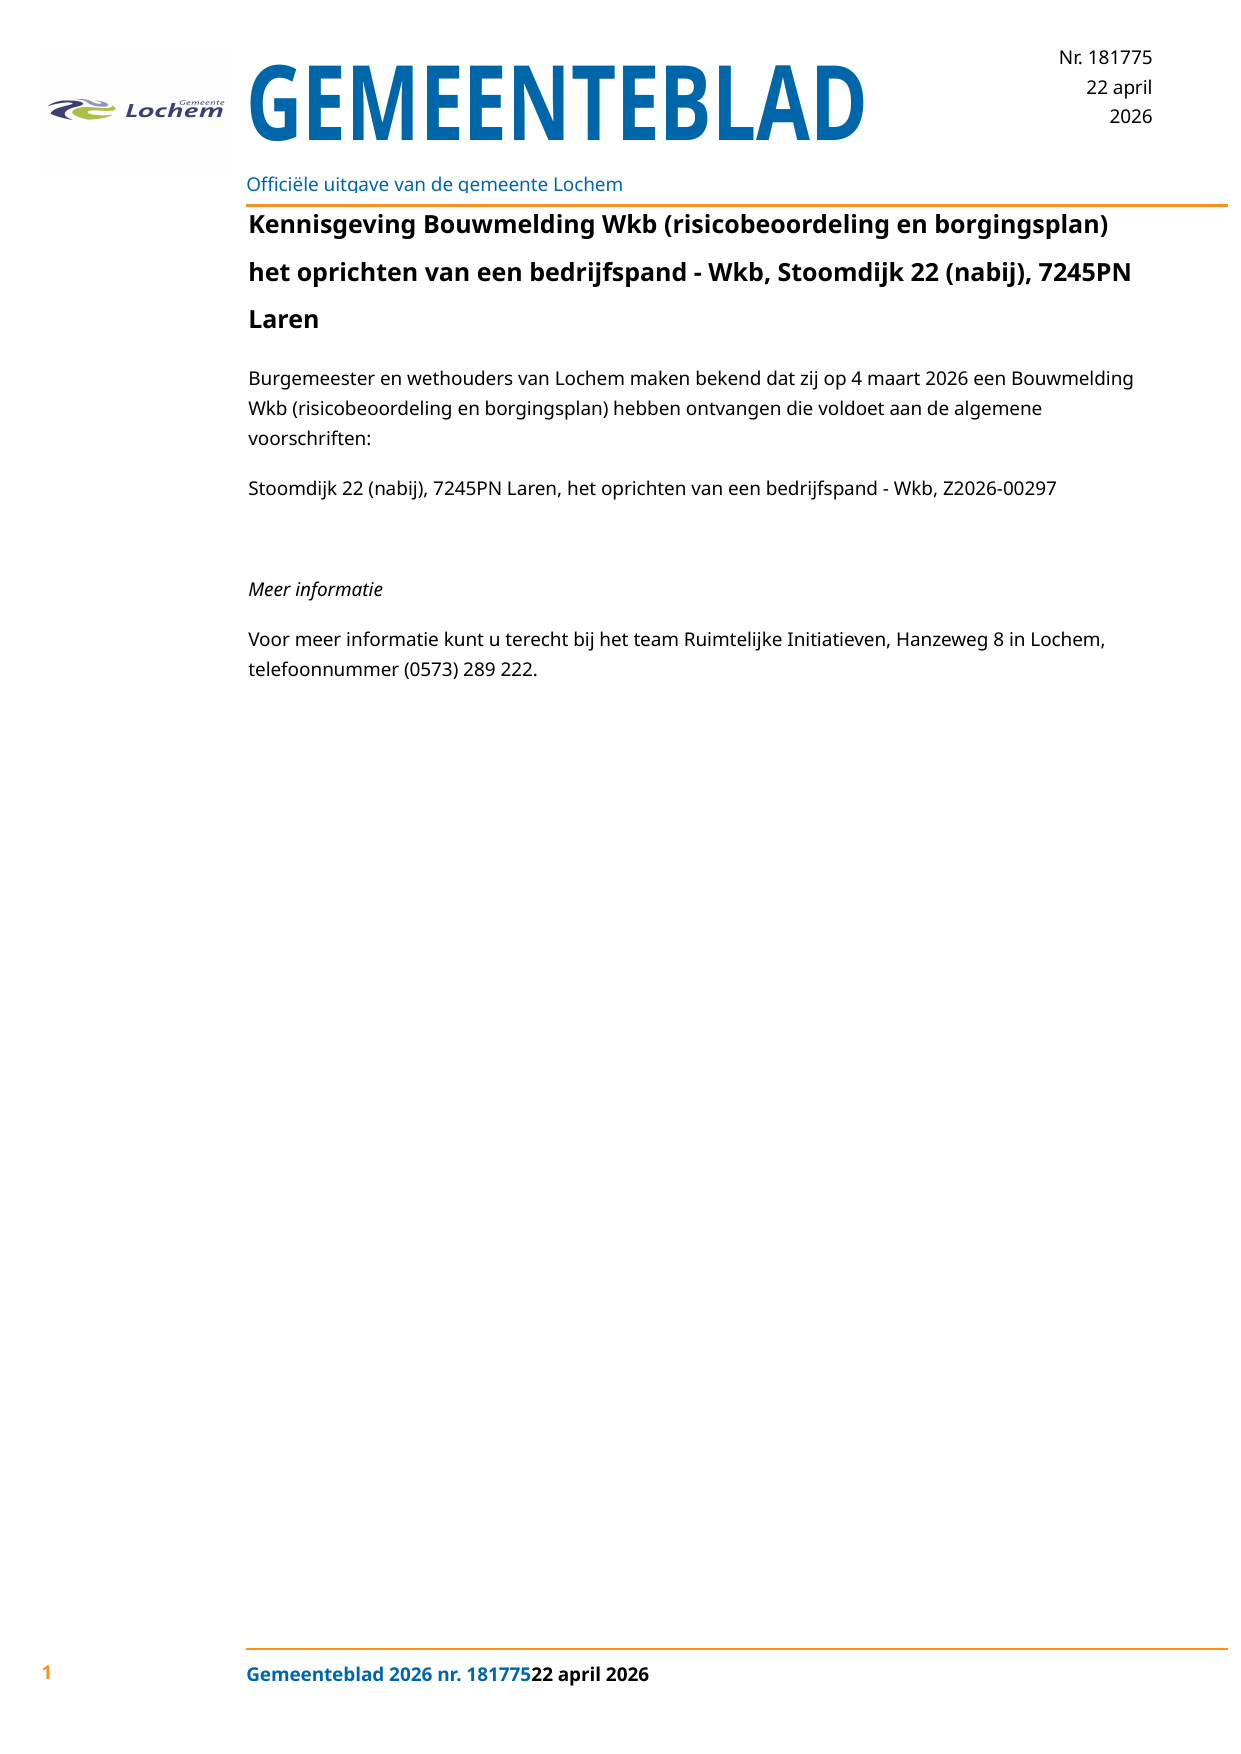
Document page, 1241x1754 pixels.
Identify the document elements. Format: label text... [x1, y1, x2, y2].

text Kennisgeving Bouwmelding Wkb (risicobeoordeling en borgingsplan) het oprichten van een bedrijfspand - Wkb, Stoomdijk 22 (nabij), 7245PN Laren [248, 207, 1152, 336]
text Stoomdijk 22 (nabij), 7245PN Laren, het oprichten van een bedrijfspand - Wkb, Z2026-00297 [248, 475, 1152, 501]
text Meer informatie [248, 576, 1152, 602]
text Burgemeester en wethouders van Lochem maken bekend dat zij op 4 maart 2026 een Bouwmelding Wkb (risicobeoordeling en borgingsplan) hebben ontvangen die voldoet aan de algemene voorschriften: [248, 366, 1152, 450]
text Voor meer informatie kunt u terecht bij het team Ruimtelijke Initiatieven, Hanzeweg 8 in Lochem, telefoonnummer (0573) 289 222. [248, 626, 1152, 682]
picture [41, 47, 231, 172]
